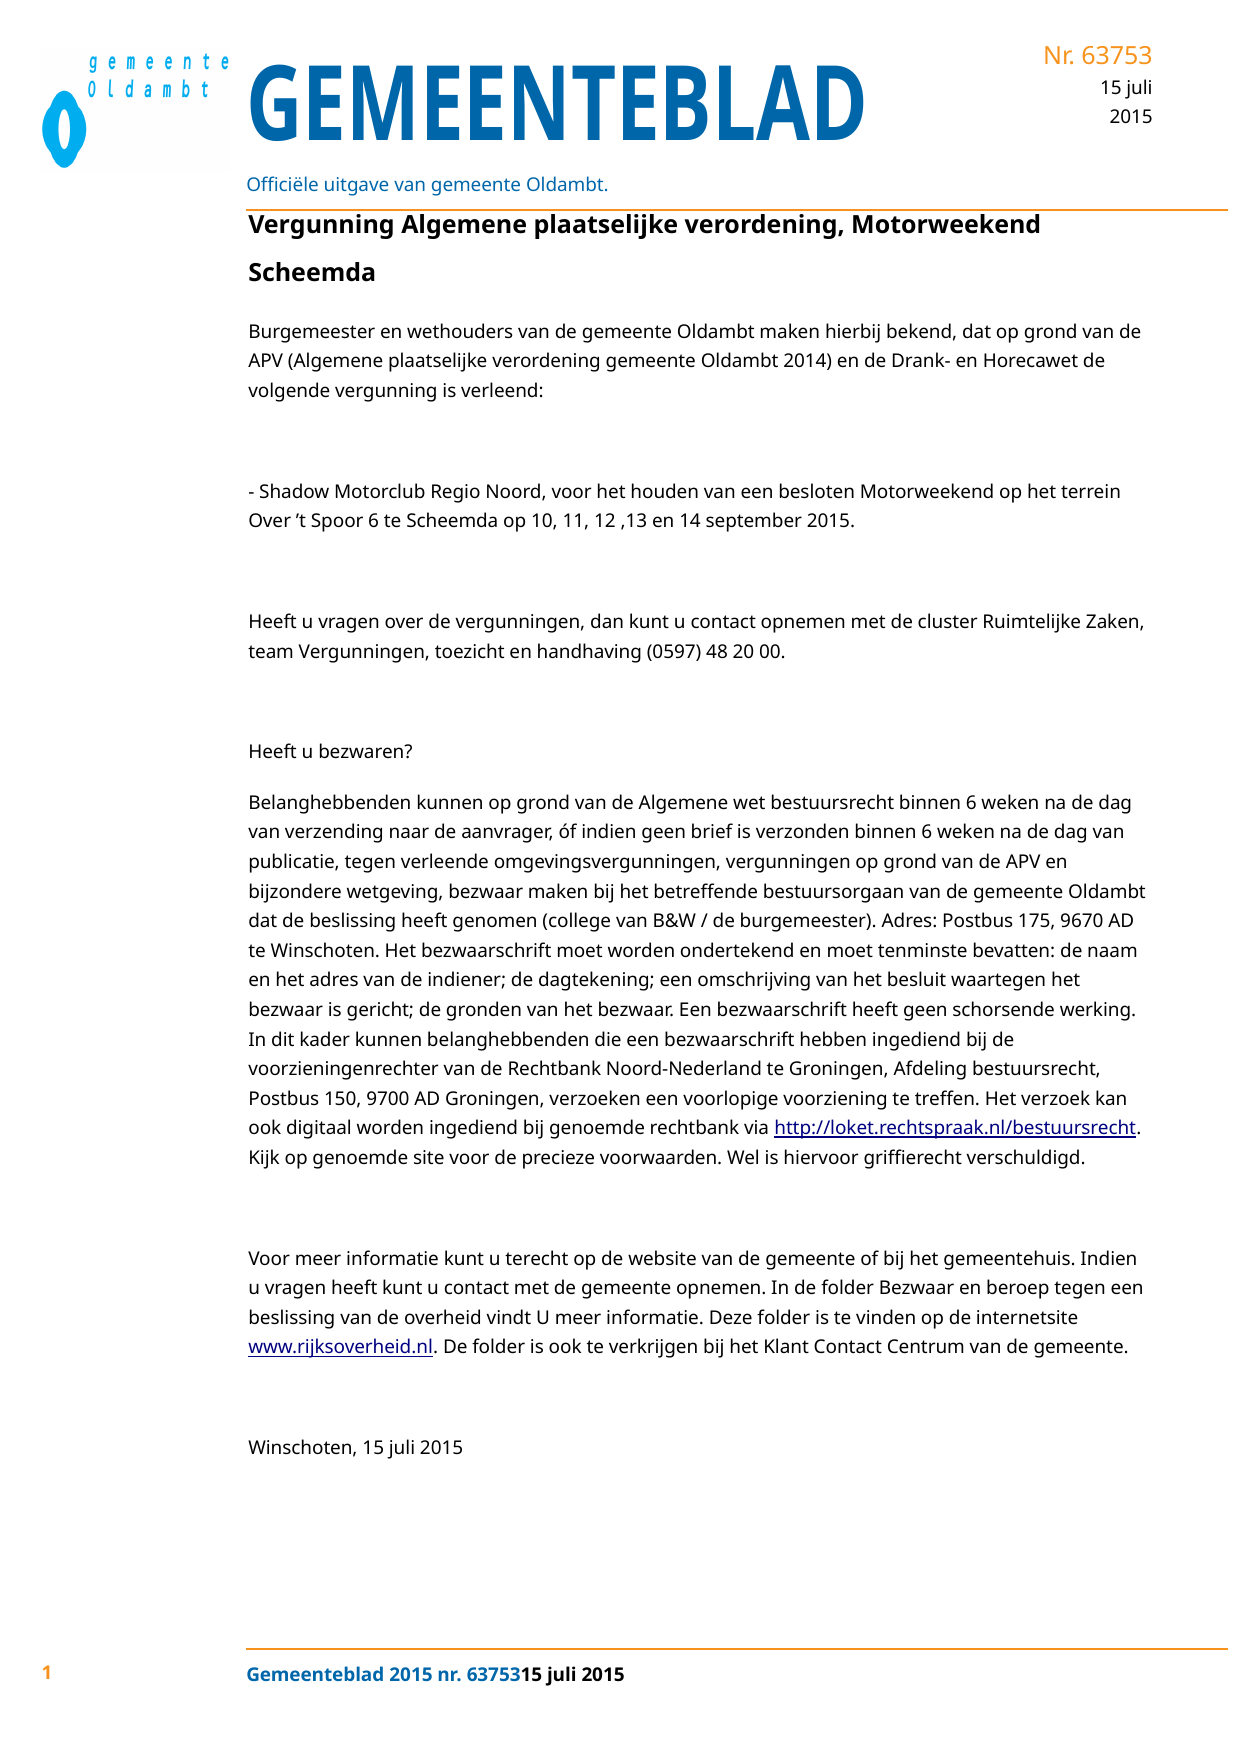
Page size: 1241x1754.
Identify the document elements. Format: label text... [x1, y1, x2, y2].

text Voor meer informatie kunt u terecht op de website van de gemeente of bij het gemeentehuis. Indien u vragen heeft kunt u contact met de gemeente opnemen. In de folder Bezwaar en beroep tegen een beslissing van de overheid vindt U meer informatie. Deze folder is te vinden op de internetsite www.rijksoverheid.nl. De folder is ook te verkrijgen bij het Klant Contact Centrum van de gemeente. [248, 1245, 1152, 1359]
text Burgemeester en wethouders van de gemeente Oldambt maken hierbij bekend, dat op grond van de APV (Algemene plaatselijke verordening gemeente Oldambt 2014) en de Drank- en Horecawet de volgende vergunning is verleend: [248, 318, 1152, 403]
text Belanghebbenden kunnen op grond van de Algemene wet bestuursrecht binnen 6 weken na de dag van verzending naar de aanvrager, óf indien geen brief is verzonden binnen 6 weken na de dag van publicatie, tegen verleende omgevingsvergunningen, vergunningen op grond van de APV en bijzondere wetgeving, bezwaar maken bij het betreffende bestuursorgaan van de gemeente Oldambt dat de beslissing heeft genomen (college van B&W / de burgemeester). Adres: Postbus 175, 9670 AD te Winschoten. Het bezwaarschrift moet worden ondertekend en moet tenminste bevatten: de naam en het adres van de indiener; de dagtekening; een omschrijving van het besluit waartegen het bezwaar is gericht; de gronden van het bezwaar. Een bezwaarschrift heeft geen schorsende werking. In dit kader kunnen belanghebbenden die een bezwaarschrift hebben ingediend bij de voorzieningenrechter van de Rechtbank Noord-Nederland te Groningen, Afdeling bestuursrecht, Postbus 150, 9700 AD Groningen, verzoeken een voorlopige voorziening te treffen. Het verzoek kan ook digitaal worden ingediend bij genoemde rechtbank via http://loket.rechtspraak.nl/bestuursrecht. Kijk op genoemde site voor de precieze voorwaarden. Wel is hiervoor griffierecht verschuldigd. [248, 789, 1152, 1170]
text Winschoten, 15 juli 2015 [248, 1434, 1152, 1460]
text Heeft u bezwaren? [248, 739, 1152, 764]
text Heeft u vragen over de vergunningen, dan kunt u contact opnemen met de cluster Ruimtelijke Zaken, team Vergunningen, toezicht en handhaving (0597) 48 20 00. [248, 608, 1152, 664]
picture [41, 47, 231, 172]
text Vergunning Algemene plaatselijke verordening, Motorweekend Scheemda [248, 211, 1152, 288]
text - Shadow Motorclub Regio Noord, voor het houden van een besloten Motorweekend op het terrein Over ’t Spoor 6 te Scheemda op 10, 11, 12 ,13 en 14 september 2015. [248, 478, 1152, 533]
